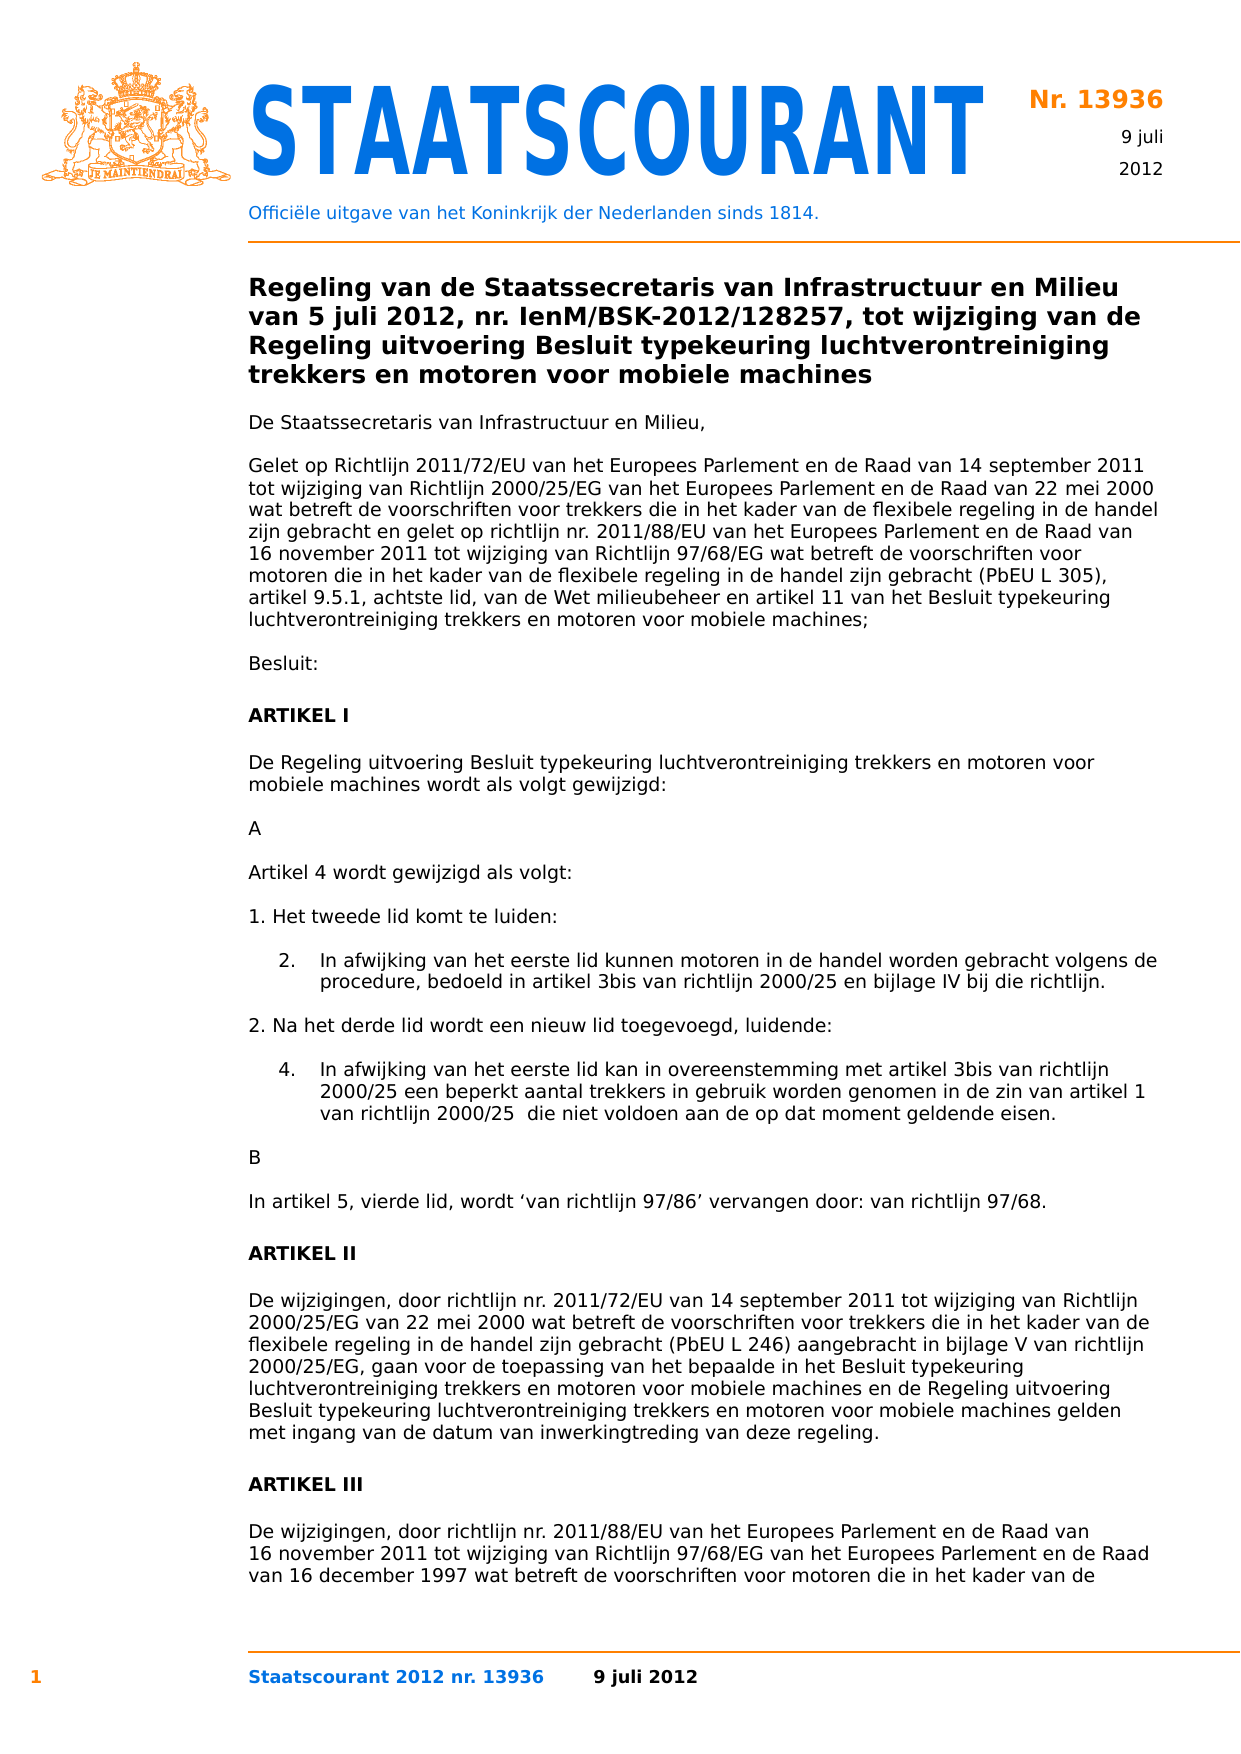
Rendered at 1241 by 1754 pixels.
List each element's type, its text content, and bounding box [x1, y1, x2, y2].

text De Staatssecretaris van Infrastructuur en Milieu, [248, 412, 1163, 433]
text 4. In afwijking van het eerste lid kan in overeenstemming met artikel 3bis van richtlijn 2000/25 een beperkt aantal trekkers in gebruik worden genomen in de zin van artikel 1 van richtlijn 2000/25 die niet voldoen aan de op dat moment geldende eisen. [278, 1059, 1163, 1125]
text A [248, 818, 1163, 840]
subtitle ARTIKEL II [248, 1243, 1163, 1265]
text 2. Na het derde lid wordt een nieuw lid toegevoegd, luidende: [248, 1015, 1163, 1037]
subtitle ARTIKEL I [248, 705, 1163, 727]
text 2. In afwijking van het eerste lid kunnen motoren in de handel worden gebracht volgens de procedure, bedoeld in artikel 3bis van richtlijn 2000/25 en bijlage IV bij die richtlijn. [278, 949, 1163, 993]
table_header [25, 62, 248, 241]
text In artikel 5, vierde lid, wordt ‘van richtlijn 97/86’ vervangen door: van richtlijn 97/68. [248, 1191, 1163, 1213]
table_cell 9 juli [998, 121, 1240, 153]
text De wijzigingen, door richtlijn nr. 2011/88/EU van het Europees Parlement en de Raad van 16 november 2011 tot wijziging van Richtlijn 97/68/EG van het Europees Parlement en de Raad van 16 december 1997 wat betreft de voorschriften voor motoren die in het kader van de [248, 1521, 1163, 1587]
picture [41, 62, 231, 186]
text Gelet op Richtlijn 2011/72/EU van het Europees Parlement en de Raad van 14 september 2011 tot wijziging van Richtlijn 2000/25/EG van het Europees Parlement en de Raad van 22 mei 2000 wat betreft de voorschriften voor trekkers die in het kader van de flexibele regeling in de handel zijn gebracht en gelet op richtlijn nr. 2011/88/EU van het Europees Parlement en de Raad van 16 november 2011 tot wijziging van Richtlijn 97/68/EG wat betreft de voorschriften voor motoren die in het kader van de flexibele regeling in de handel zijn gebracht (PbEU L 305), artikel 9.5.1, achtste lid, van de Wet milieubeheer en artikel 11 van het Besluit typekeuring luchtverontreiniging trekkers en motoren voor mobiele machines; [248, 455, 1163, 631]
text Besluit: [248, 653, 1163, 675]
table_cell 2012 [998, 153, 1240, 203]
text 1. Het tweede lid komt te luiden: [248, 906, 1163, 928]
table_header STAATSCOURANT [248, 62, 998, 203]
table_header Nr. 13936 [998, 62, 1240, 121]
text Artikel 4 wordt gewijzigd als volgt: [248, 862, 1163, 884]
text De wijzigingen, door richtlijn nr. 2011/72/EU van 14 september 2011 tot wijziging van Richtlijn 2000/25/EG van 22 mei 2000 wat betreft de voorschriften voor trekkers die in het kader van de flexibele regeling in de handel zijn gebracht (PbEU L 246) aangebracht in bijlage V van richtlijn 2000/25/EG, gaan voor de toepassing van het bepaalde in het Besluit typekeuring luchtverontreiniging trekkers en motoren voor mobiele machines en de Regeling uitvoering Besluit typekeuring luchtverontreiniging trekkers en motoren voor mobiele machines gelden met ingang van de datum van inwerkingtreding van deze regeling. [248, 1290, 1163, 1444]
table_cell Officiële uitgave van het Koninkrijk der Nederlanden sinds 1814. [248, 203, 1240, 241]
subtitle Regeling van de Staatssecretaris van Infrastructuur en Milieu van 5 juli 2012, nr. IenM/BSK-2012/128257, tot wijziging van de Regeling uitvoering Besluit typekeuring luchtverontreiniging trekkers en motoren voor mobiele machines [248, 273, 1163, 390]
text De Regeling uitvoering Besluit typekeuring luchtverontreiniging trekkers en motoren voor mobiele machines wordt als volgt gewijzigd: [248, 752, 1163, 796]
subtitle ARTIKEL III [248, 1474, 1163, 1496]
text B [248, 1147, 1163, 1169]
